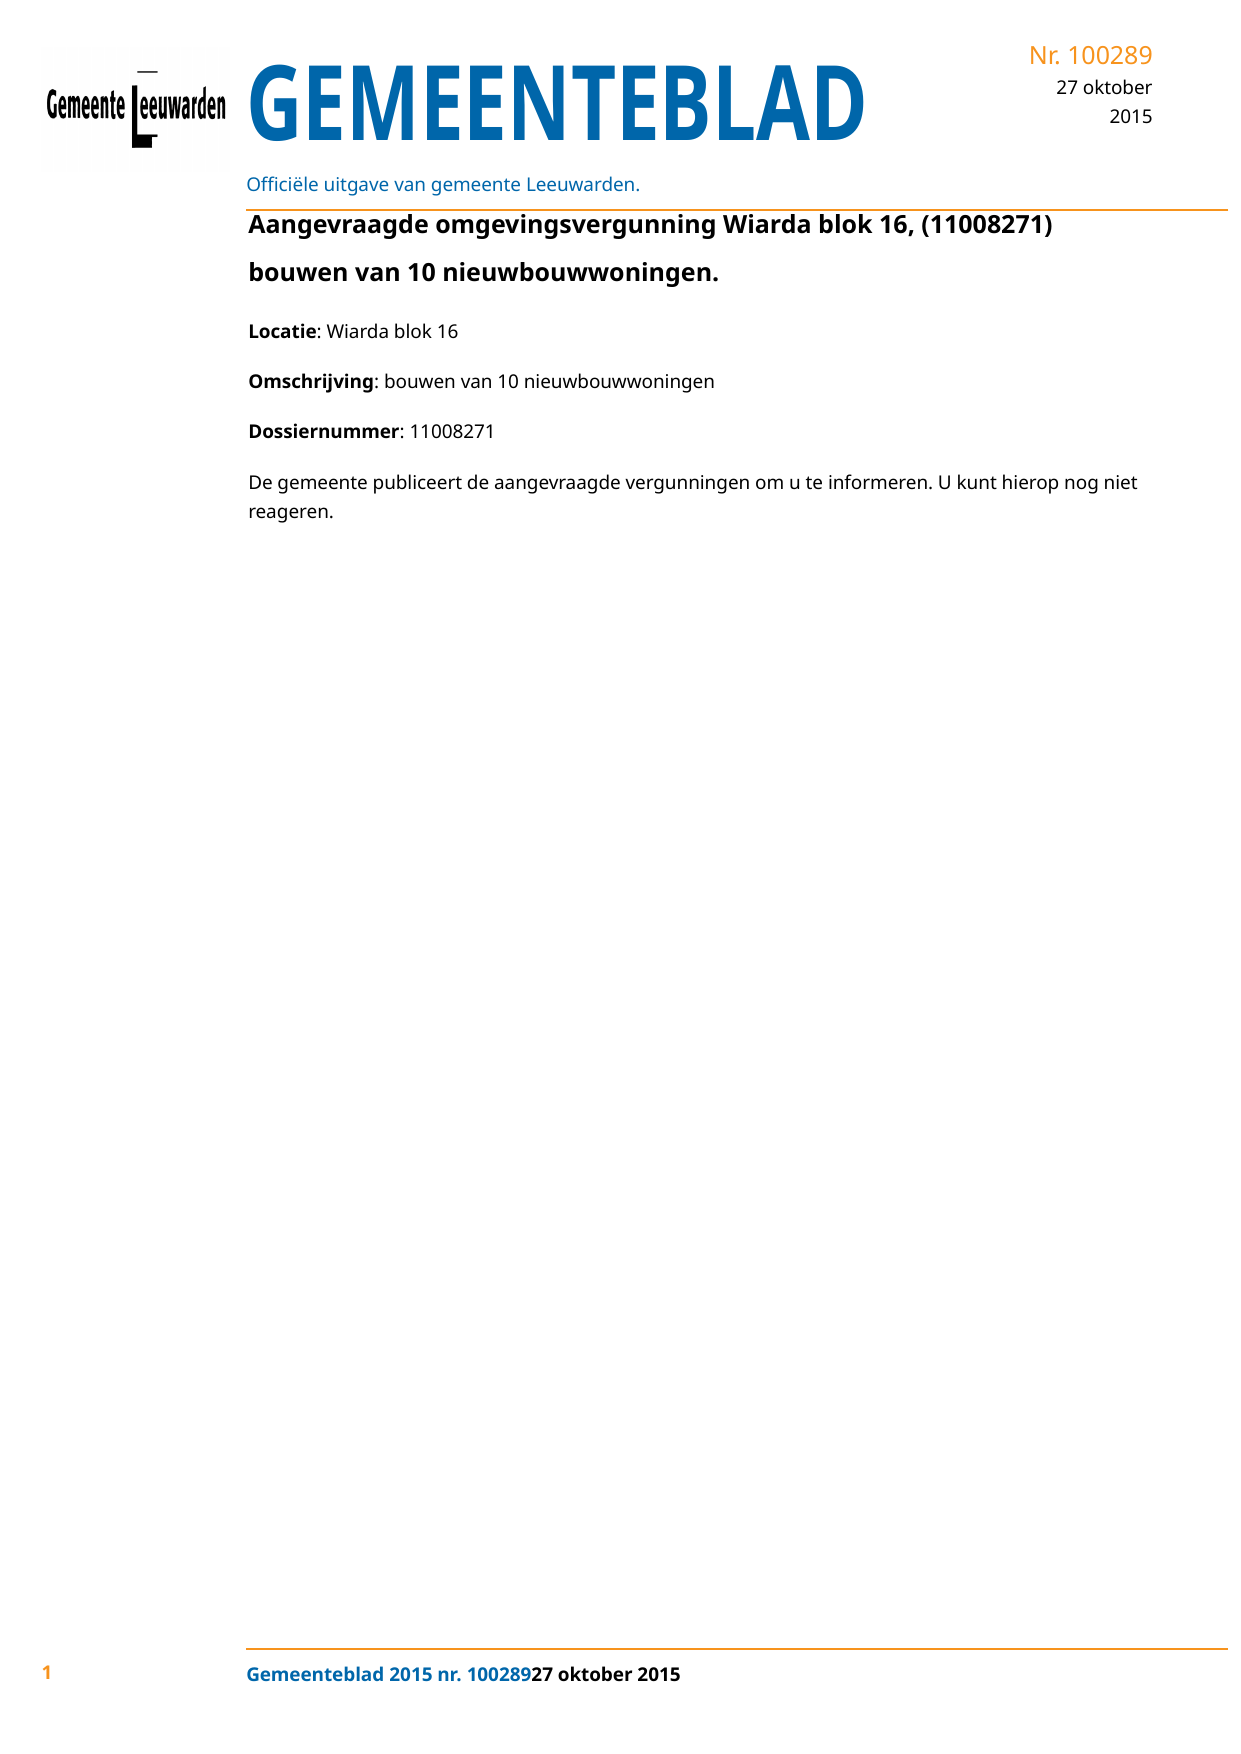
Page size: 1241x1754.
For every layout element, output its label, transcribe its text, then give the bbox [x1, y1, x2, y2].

text De gemeente publiceert de aangevraagde vergunningen om u te informeren. U kunt hierop nog niet reageren. [248, 469, 1152, 524]
text Dossiernummer: 11008271 [248, 419, 1152, 444]
picture [41, 47, 231, 172]
text Omschrijving: bouwen van 10 nieuwbouwwoningen [248, 368, 1152, 394]
text Locatie: Wiarda blok 16 [248, 318, 1152, 344]
text Aangevraagde omgevingsvergunning Wiarda blok 16, (11008271) bouwen van 10 nieuwbouwwoningen. [248, 211, 1152, 288]
